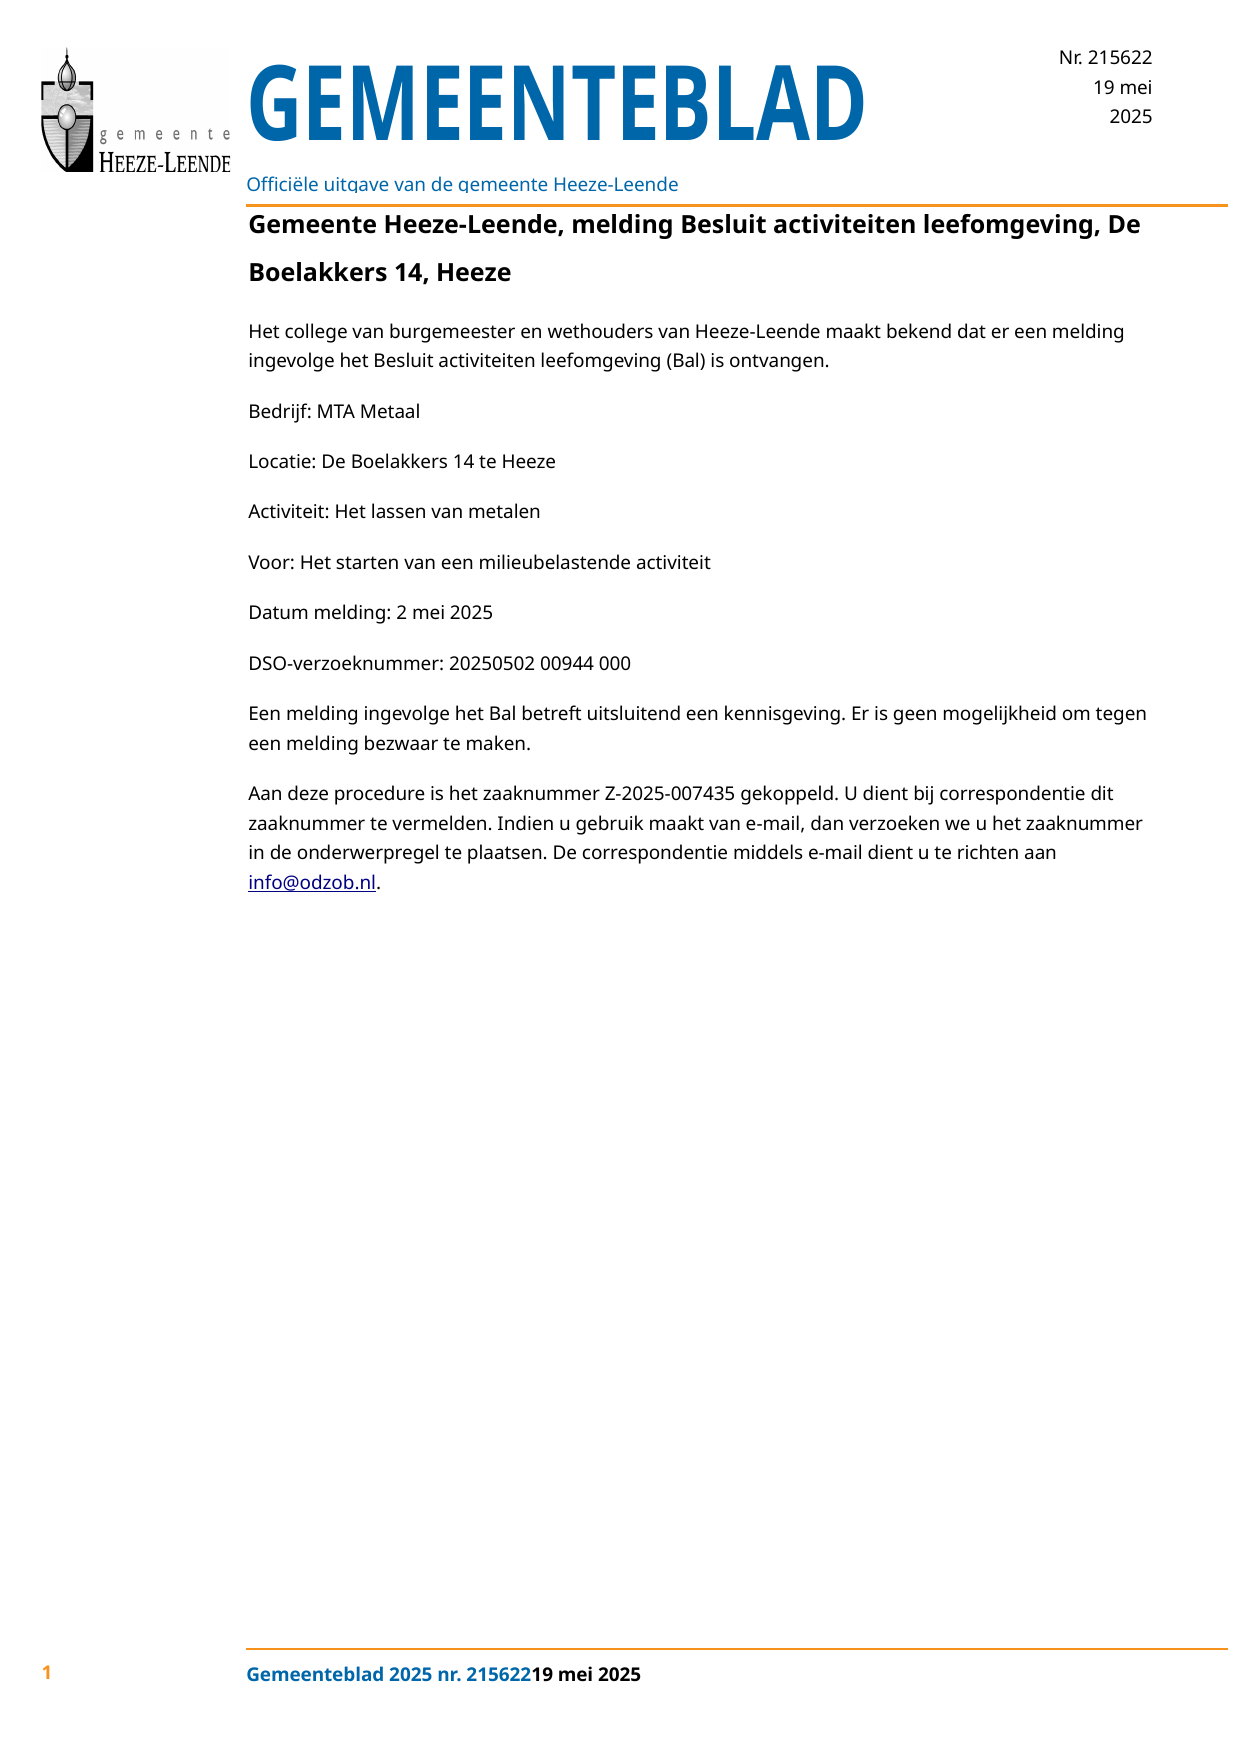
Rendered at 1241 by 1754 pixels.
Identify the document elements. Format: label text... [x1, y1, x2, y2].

text Het college van burgemeester en wethouders van Heeze-Leende maakt bekend dat er een melding ingevolge het Besluit activiteiten leefomgeving (Bal) is ontvangen. [248, 318, 1152, 373]
text Aan deze procedure is het zaaknummer Z-2025-007435 gekoppeld. U dient bij correspondentie dit zaaknummer te vermelden. Indien u gebruik maakt van e-mail, dan verzoeken we u het zaaknummer in de onderwerpregel te plaatsen. De correspondentie middels e-mail dient u te richten aan info@odzob.nl. [248, 780, 1152, 895]
text Datum melding: 2 mei 2025 [248, 599, 1152, 625]
text Locatie: De Boelakkers 14 te Heeze [248, 448, 1152, 474]
text Bedrijf: MTA Metaal [248, 398, 1152, 424]
picture [41, 47, 231, 172]
text Gemeente Heeze-Leende, melding Besluit activiteiten leefomgeving, De Boelakkers 14, Heeze [248, 207, 1152, 288]
text DSO-verzoeknummer: 20250502 00944 000 [248, 650, 1152, 676]
text Activiteit: Het lassen van metalen [248, 499, 1152, 524]
text Een melding ingevolge het Bal betreft uitsluitend een kennisgeving. Er is geen mogelijkheid om tegen een melding bezwaar te maken. [248, 700, 1152, 756]
text Voor: Het starten van een milieubelastende activiteit [248, 549, 1152, 575]
